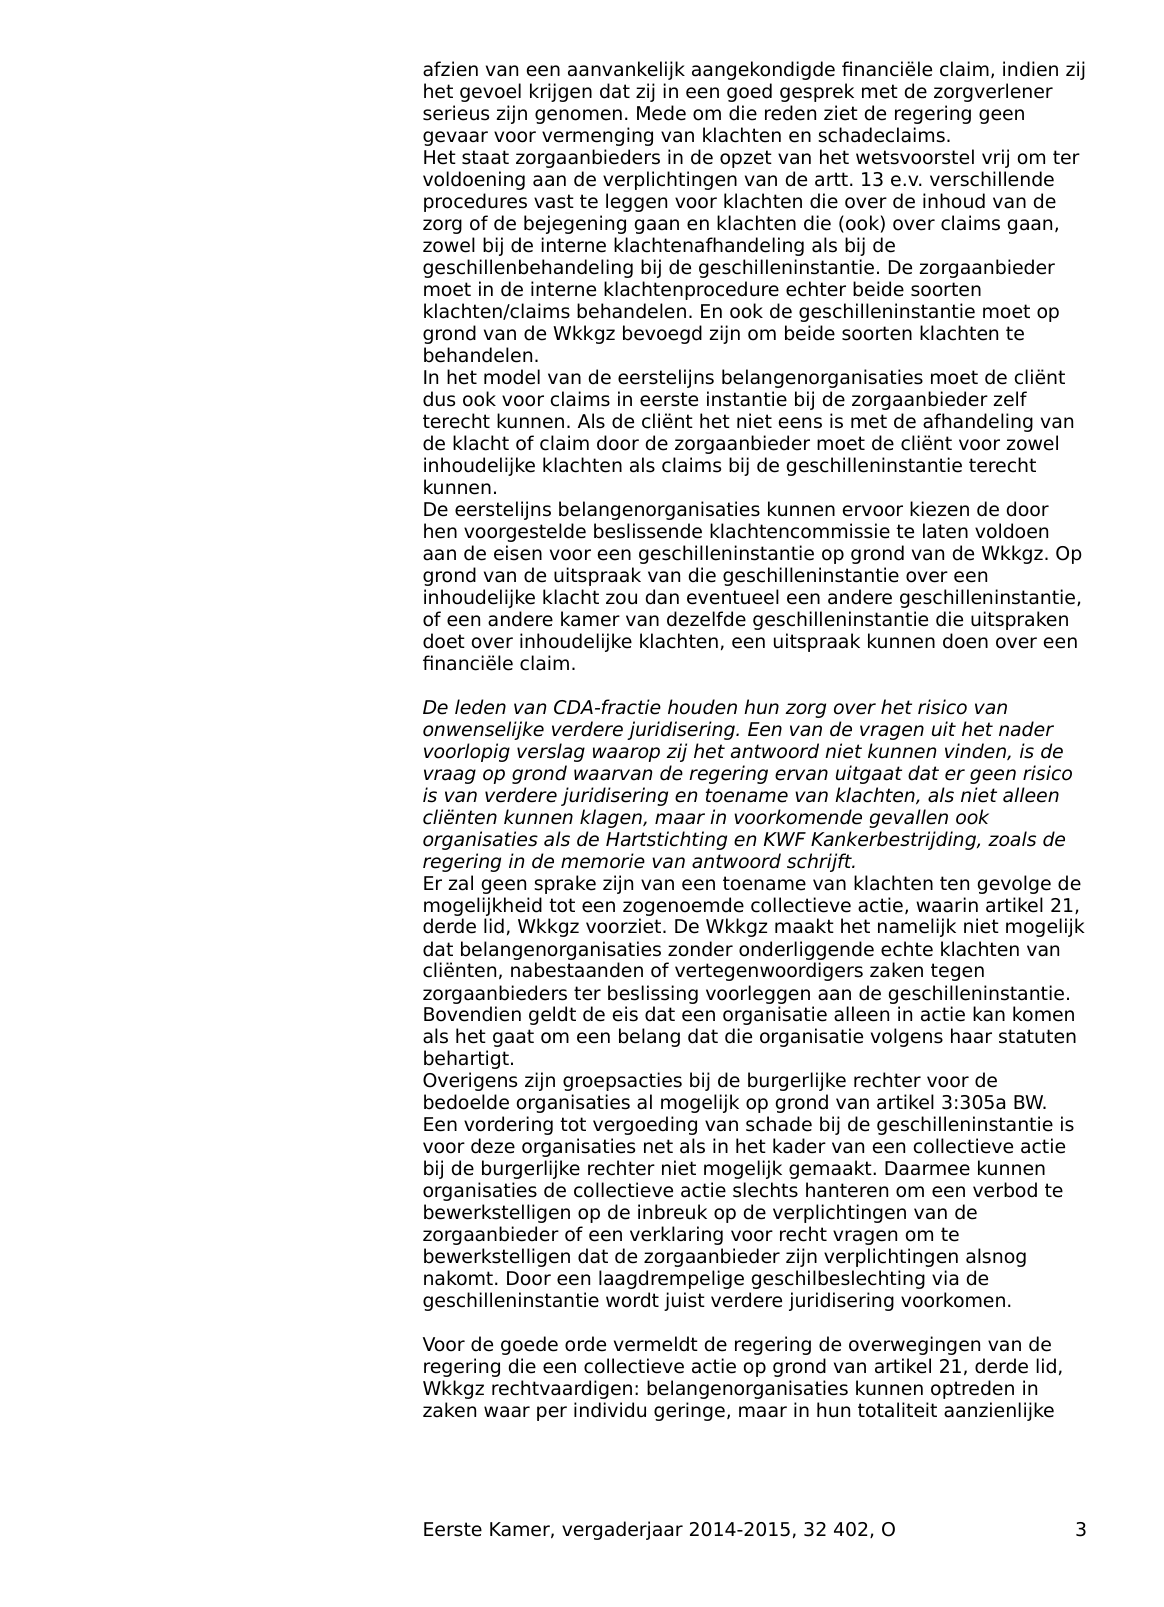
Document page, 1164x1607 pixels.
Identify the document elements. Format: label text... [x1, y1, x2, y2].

text afzien van een aanvankelijk aangekondigde financiële claim, indien zij het gevoel krijgen dat zij in een goed gesprek met de zorgverlener serieus zijn genomen. Mede om die reden ziet de regering geen gevaar voor vermenging van klachten en schadeclaims. [422, 59, 1087, 147]
text De eerstelijns belangenorganisaties kunnen ervoor kiezen de door hen voorgestelde beslissende klachtencommissie te laten voldoen aan de eisen voor een geschilleninstantie op grond van de Wkkgz. Op grond van de uitspraak van die geschilleninstantie over een inhoudelijke klacht zou dan eventueel een andere geschilleninstantie, of een andere kamer van dezelfde geschilleninstantie die uitspraken doet over inhoudelijke klachten, een uitspraak kunnen doen over een financiële claim. [422, 499, 1087, 674]
text De leden van CDA-fractie houden hun zorg over het risico van onwenselijke verdere juridisering. Een van de vragen uit het nader voorlopig verslag waarop zij het antwoord niet kunnen vinden, is de vraag op grond waarvan de regering ervan uitgaat dat er geen risico is van verdere juridisering en toename van klachten, als niet alleen cliënten kunnen klagen, maar in voorkomende gevallen ook organisaties als de Hartstichting en KWF Kankerbestrijding, zoals de regering in de memorie van antwoord schrijft. [422, 697, 1087, 872]
text Voor de goede orde vermeldt de regering de overwegingen van de regering die een collectieve actie op grond van artikel 21, derde lid, Wkkgz rechtvaardigen: belangenorganisaties kunnen optreden in zaken waar per individu geringe, maar in hun totaliteit aanzienlijke [422, 1334, 1087, 1422]
text Het staat zorgaanbieders in de opzet van het wetsvoorstel vrij om ter voldoening aan de verplichtingen van de artt. 13 e.v. verschillende procedures vast te leggen voor klachten die over de inhoud van de zorg of de bejegening gaan en klachten die (ook) over claims gaan, zowel bij de interne klachtenafhandeling als bij de geschillenbehandeling bij de geschilleninstantie. De zorgaanbieder moet in de interne klachtenprocedure echter beide soorten klachten/claims behandelen. En ook de geschilleninstantie moet op grond van de Wkkgz bevoegd zijn om beide soorten klachten te behandelen. [422, 147, 1087, 367]
text In het model van de eerstelijns belangenorganisaties moet de cliënt dus ook voor claims in eerste instantie bij de zorgaanbieder zelf terecht kunnen. Als de cliënt het niet eens is met de afhandeling van de klacht of claim door de zorgaanbieder moet de cliënt voor zowel inhoudelijke klachten als claims bij de geschilleninstantie terecht kunnen. [422, 367, 1087, 499]
text Overigens zijn groepsacties bij de burgerlijke rechter voor de bedoelde organisaties al mogelijk op grond van artikel 3:305a BW. Een vordering tot vergoeding van schade bij de geschilleninstantie is voor deze organisaties net als in het kader van een collectieve actie bij de burgerlijke rechter niet mogelijk gemaakt. Daarmee kunnen organisaties de collectieve actie slechts hanteren om een verbod te bewerkstelligen op de inbreuk op de verplichtingen van de zorgaanbieder of een verklaring voor recht vragen om te bewerkstelligen dat de zorgaanbieder zijn verplichtingen alsnog nakomt. Door een laagdrempelige geschilbeslechting via de geschilleninstantie wordt juist verdere juridisering voorkomen. [422, 1070, 1087, 1312]
text Er zal geen sprake zijn van een toename van klachten ten gevolge de mogelijkheid tot een zogenoemde collectieve actie, waarin artikel 21, derde lid, Wkkgz voorziet. De Wkkgz maakt het namelijk niet mogelijk dat belangenorganisaties zonder onderliggende echte klachten van cliënten, nabestaanden of vertegenwoordigers zaken tegen zorgaanbieders ter beslissing voorleggen aan de geschilleninstantie. Bovendien geldt de eis dat een organisatie alleen in actie kan komen als het gaat om een belang dat die organisatie volgens haar statuten behartigt. [422, 872, 1087, 1070]
